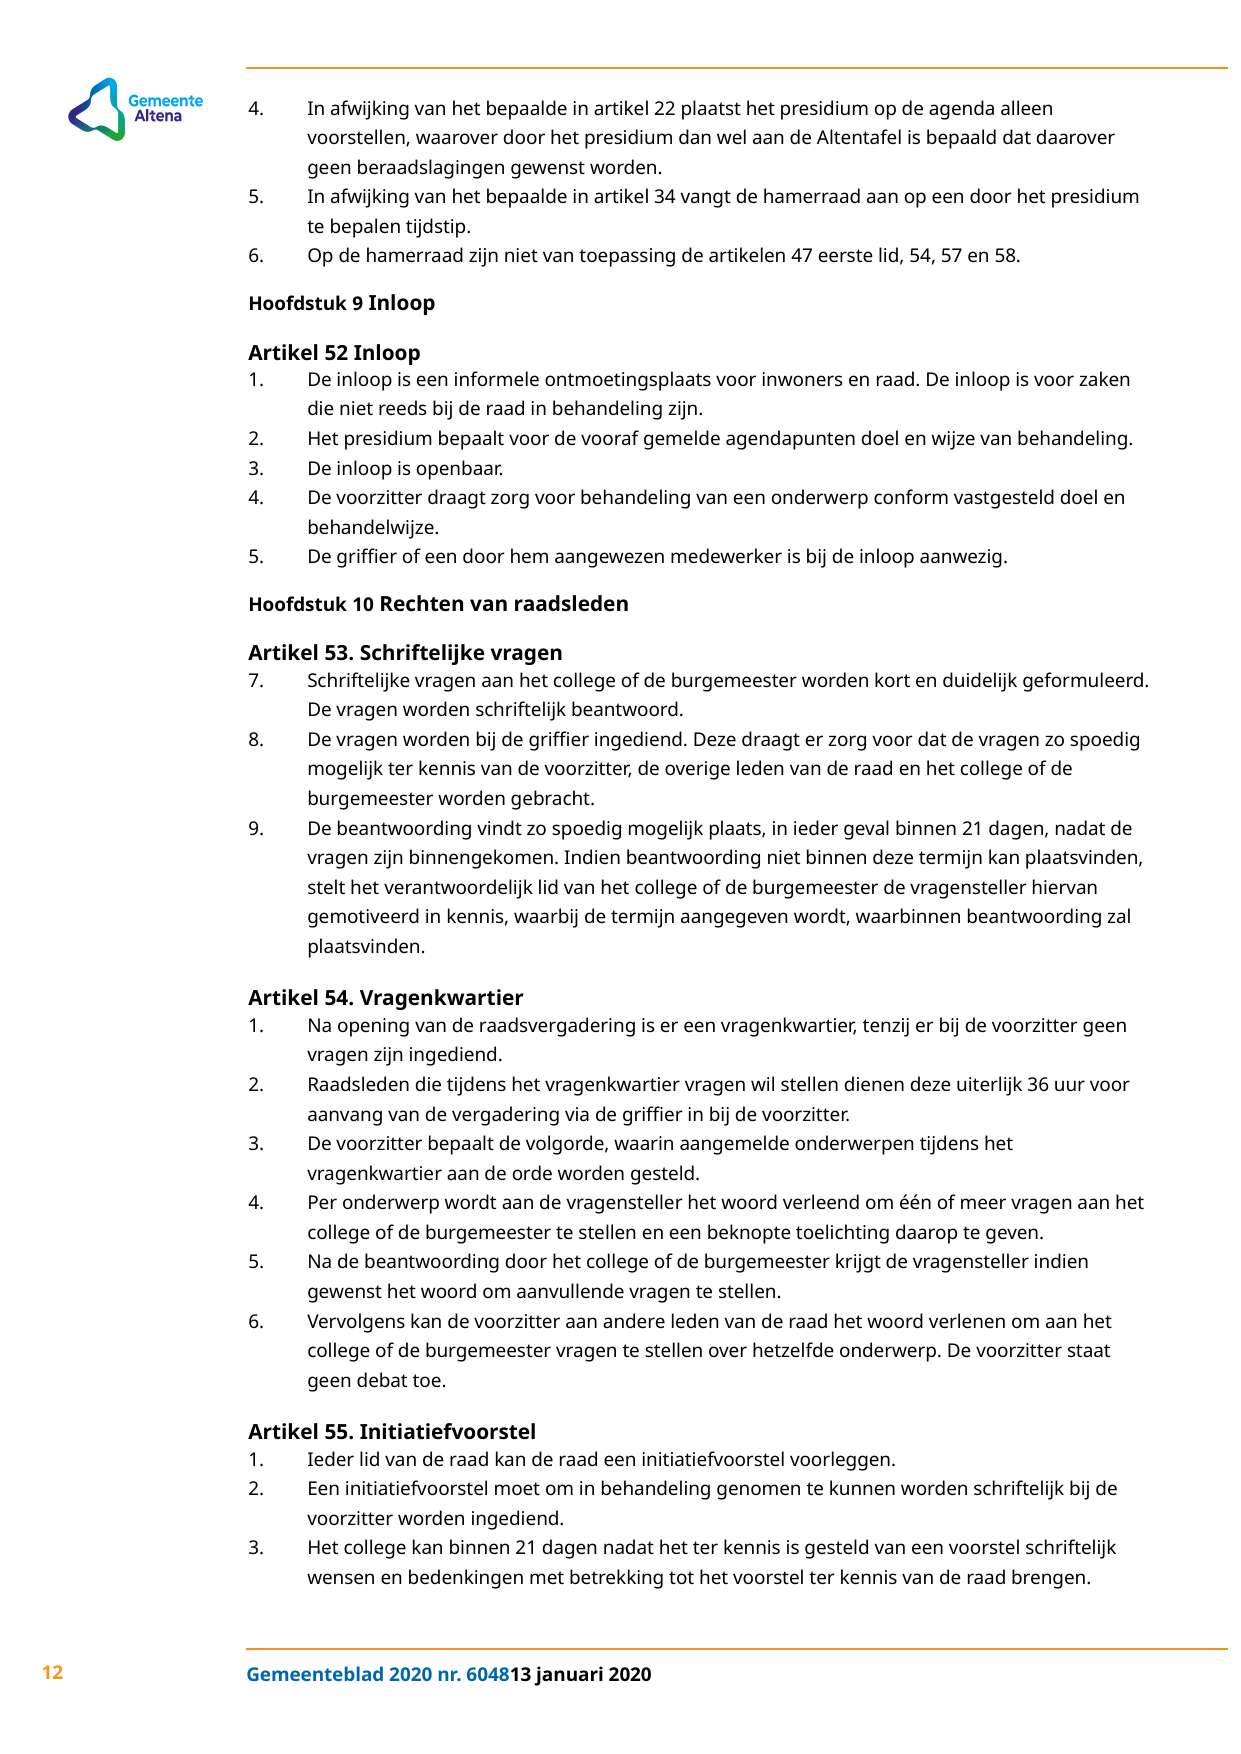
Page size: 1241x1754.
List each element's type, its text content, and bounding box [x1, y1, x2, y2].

list Per onderwerp wordt aan de vragensteller het woord verleend om één of meer vragen aan het college of de burgemeester te stellen en een beknopte toelichting daarop te geven. [248, 1189, 1152, 1245]
list Schriftelijke vragen aan het college of de burgemeester worden kort en duidelijk geformuleerd. De vragen worden schriftelijk beantwoord. [248, 667, 1152, 722]
list In afwijking van het bepaalde in artikel 22 plaatst het presidium op de agenda alleen voorstellen, waarover door het presidium dan wel aan de Altentafel is bepaald dat daarover geen beraadslagingen gewenst worden. [248, 95, 1152, 180]
list De voorzitter bepaalt de volgorde, waarin aangemelde onderwerpen tijdens het vragenkwartier aan de orde worden gesteld. [248, 1130, 1152, 1186]
list Ieder lid van de raad kan de raad een initiatiefvoorstel voorleggen. [248, 1446, 1152, 1472]
list De inloop is openbaar. [248, 455, 1152, 481]
text Artikel 52 Inloop [248, 338, 1152, 366]
list Het presidium bepaalt voor de vooraf gemelde agendapunten doel en wijze van behandeling. [248, 425, 1152, 451]
picture [41, 47, 231, 172]
list De vragen worden bij de griffier ingediend. Deze draagt er zorg voor dat de vragen zo spoedig mogelijk ter kennis van de voorzitter, de overige leden van de raad en het college of de burgemeester worden gebracht. [248, 726, 1152, 811]
text Artikel 54. Vragenkwartier [248, 983, 1152, 1012]
text Artikel 55. Initiatiefvoorstel [248, 1417, 1152, 1446]
list Een initiatiefvoorstel moet om in behandeling genomen te kunnen worden schriftelijk bij de voorzitter worden ingediend. [248, 1475, 1152, 1531]
list Raadsleden die tijdens het vragenkwartier vragen wil stellen dienen deze uiterlijk 36 uur voor aanvang van de vergadering via de griffier in bij de voorzitter. [248, 1071, 1152, 1126]
list Het college kan binnen 21 dagen nadat het ter kennis is gesteld van een voorstel schriftelijk wensen en bedenkingen met betrekking tot het voorstel ter kennis van de raad brengen. [248, 1534, 1152, 1590]
list De beantwoording vindt zo spoedig mogelijk plaats, in ieder geval binnen 21 dagen, nadat de vragen zijn binnengekomen. Indien beantwoording niet binnen deze termijn kan plaatsvinden, stelt het verantwoordelijk lid van het college of de burgemeester de vragensteller hiervan gemotiveerd in kennis, waarbij de termijn aangegeven wordt, waarbinnen beantwoording zal plaatsvinden. [248, 815, 1152, 959]
list Na opening van de raadsvergadering is er een vragenkwartier, tenzij er bij de voorzitter geen vragen zijn ingediend. [248, 1012, 1152, 1067]
list Op de hamerraad zijn niet van toepassing de artikelen 47 eerste lid, 54, 57 en 58. [248, 243, 1152, 268]
list De voorzitter draagt zorg voor behandeling van een onderwerp conform vastgesteld doel en behandelwijze. [248, 484, 1152, 540]
text Artikel 53. Schriftelijke vragen [248, 638, 1152, 667]
list Vervolgens kan de voorzitter aan andere leden van de raad het woord verlenen om aan het college of de burgemeester vragen te stellen over hetzelfde onderwerp. De voorzitter staat geen debat toe. [248, 1308, 1152, 1393]
text Hoofdstuk 9 Inloop [248, 288, 1152, 317]
list De griffier of een door hem aangewezen medewerker is bij de inloop aanwezig. [248, 543, 1152, 569]
list De inloop is een informele ontmoetingsplaats voor inwoners en raad. De inloop is voor zaken die niet reeds bij de raad in behandeling zijn. [248, 366, 1152, 421]
list In afwijking van het bepaalde in artikel 34 vangt de hamerraad aan op een door het presidium te bepalen tijdstip. [248, 183, 1152, 239]
list Na de beantwoording door het college of de burgemeester krijgt de vragensteller indien gewenst het woord om aanvullende vragen te stellen. [248, 1249, 1152, 1304]
text Hoofdstuk 10 Rechten van raadsleden [248, 589, 1152, 618]
